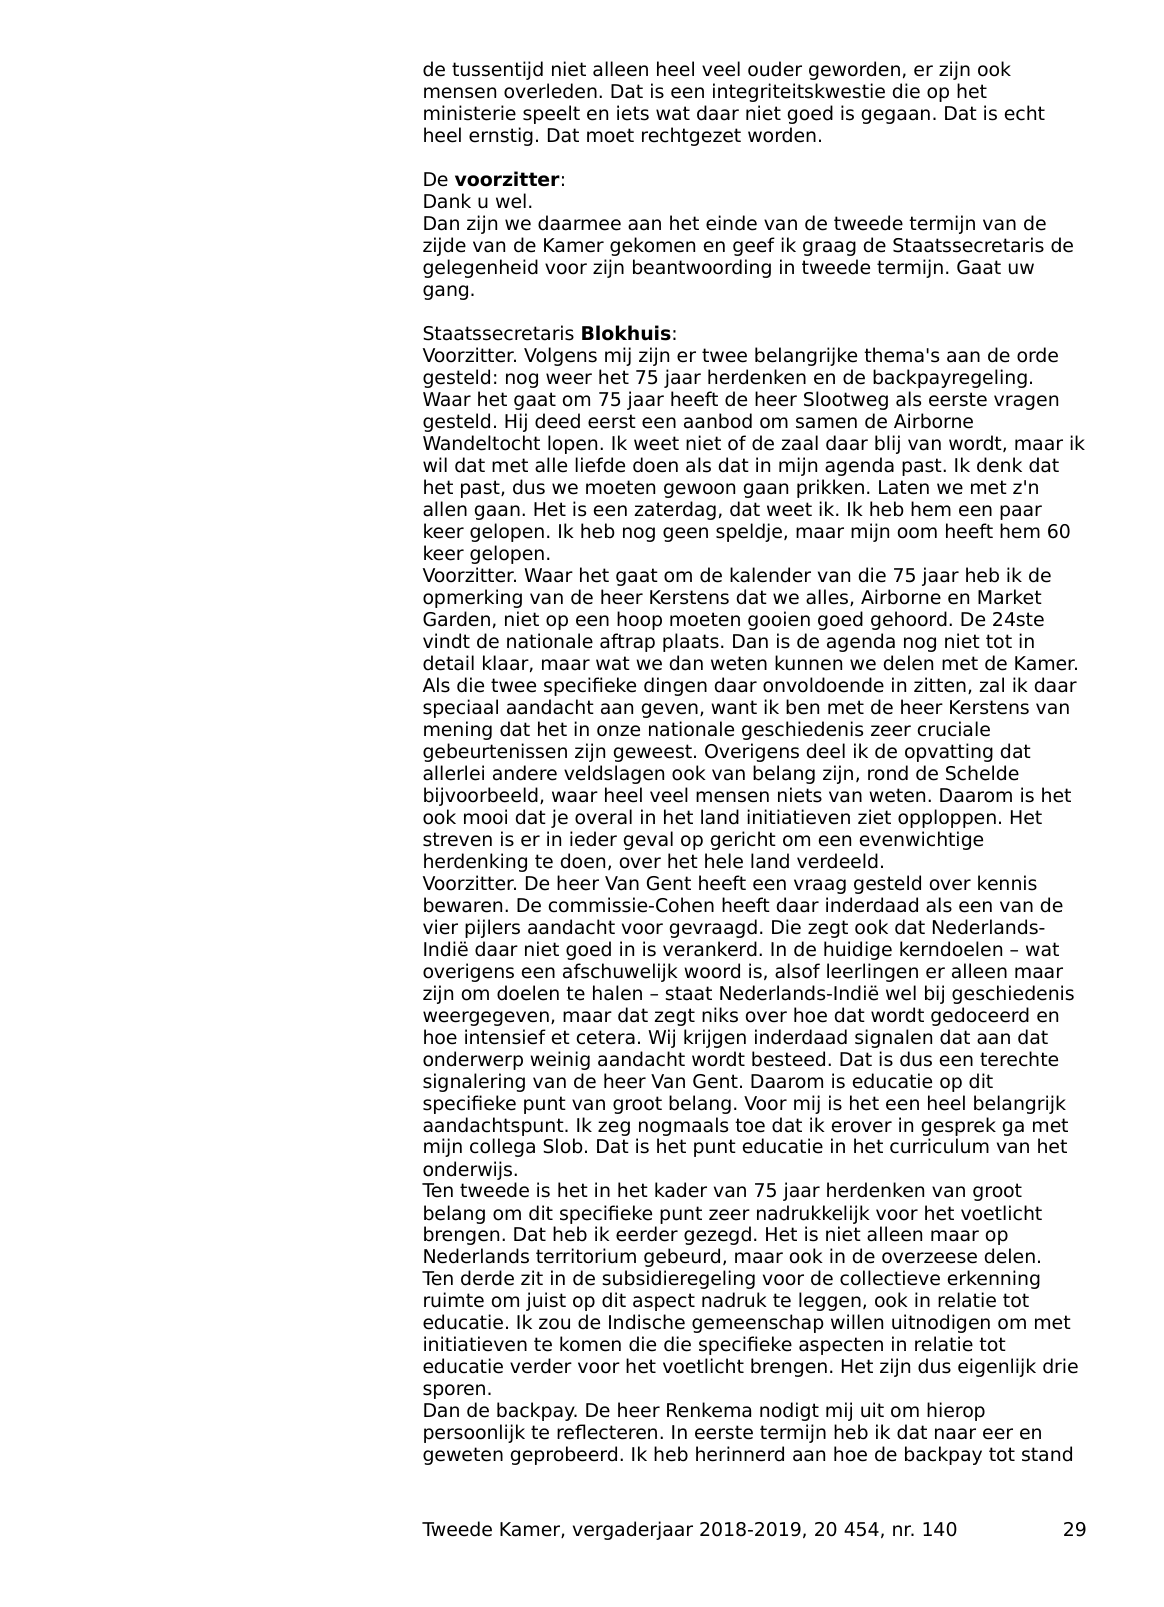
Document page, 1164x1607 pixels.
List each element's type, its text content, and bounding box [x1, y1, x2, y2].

text Voorzitter. Waar het gaat om de kalender van die 75 jaar heb ik de opmerking van de heer Kerstens dat we alles, Airborne en Market Garden, niet op een hoop moeten gooien goed gehoord. De 24ste vindt de nationale aftrap plaats. Dan is de agenda nog niet tot in detail klaar, maar wat we dan weten kunnen we delen met de Kamer. Als die twee specifieke dingen daar onvoldoende in zitten, zal ik daar speciaal aandacht aan geven, want ik ben met de heer Kerstens van mening dat het in onze nationale geschiedenis zeer cruciale gebeurtenissen zijn geweest. Overigens deel ik de opvatting dat allerlei andere veldslagen ook van belang zijn, rond de Schelde bijvoorbeeld, waar heel veel mensen niets van weten. Daarom is het ook mooi dat je overal in het land initiatieven ziet opploppen. Het streven is er in ieder geval op gericht om een evenwichtige herdenking te doen, over het hele land verdeeld. [422, 565, 1087, 873]
text Voorzitter. De heer Van Gent heeft een vraag gesteld over kennis bewaren. De commissie-Cohen heeft daar inderdaad als een van de vier pijlers aandacht voor gevraagd. Die zegt ook dat Nederlands-Indië daar niet goed in is verankerd. In de huidige kerndoelen – wat overigens een afschuwelijk woord is, alsof leerlingen er alleen maar zijn om doelen te halen – staat Nederlands-Indië wel bij geschiedenis weergegeven, maar dat zegt niks over hoe dat wordt gedoceerd en hoe intensief et cetera. Wij krijgen inderdaad signalen dat aan dat onderwerp weinig aandacht wordt besteed. Dat is dus een terechte signalering van de heer Van Gent. Daarom is educatie op dit specifieke punt van groot belang. Voor mij is het een heel belangrijk aandachtspunt. Ik zeg nogmaals toe dat ik erover in gesprek ga met mijn collega Slob. Dat is het punt educatie in het curriculum van het onderwijs. [422, 873, 1087, 1180]
text Dank u wel. [422, 191, 1087, 213]
text Voorzitter. Volgens mij zijn er twee belangrijke thema's aan de orde gesteld: nog weer het 75 jaar herdenken en de backpayregeling. Waar het gaat om 75 jaar heeft de heer Slootweg als eerste vragen gesteld. Hij deed eerst een aanbod om samen de Airborne Wandeltocht lopen. Ik weet niet of de zaal daar blij van wordt, maar ik wil dat met alle liefde doen als dat in mijn agenda past. Ik denk dat het past, dus we moeten gewoon gaan prikken. Laten we met z'n allen gaan. Het is een zaterdag, dat weet ik. Ik heb hem een paar keer gelopen. Ik heb nog geen speldje, maar mijn oom heeft hem 60 keer gelopen. [422, 345, 1087, 565]
text Ten tweede is het in het kader van 75 jaar herdenken van groot belang om dit specifieke punt zeer nadrukkelijk voor het voetlicht brengen. Dat heb ik eerder gezegd. Het is niet alleen maar op Nederlands territorium gebeurd, maar ook in de overzeese delen. [422, 1180, 1087, 1268]
text Ten derde zit in de subsidieregeling voor de collectieve erkenning ruimte om juist op dit aspect nadruk te leggen, ook in relatie tot educatie. Ik zou de Indische gemeenschap willen uitnodigen om met initiatieven te komen die die specifieke aspecten in relatie tot educatie verder voor het voetlicht brengen. Het zijn dus eigenlijk drie sporen. [422, 1268, 1087, 1400]
text Dan zijn we daarmee aan het einde van de tweede termijn van de zijde van de Kamer gekomen en geef ik graag de Staatssecretaris de gelegenheid voor zijn beantwoording in tweede termijn. Gaat uw gang. [422, 213, 1087, 301]
text De voorzitter: [422, 169, 1087, 191]
text Dan de backpay. De heer Renkema nodigt mij uit om hierop persoonlijk te reflecteren. In eerste termijn heb ik dat naar eer en geweten geprobeerd. Ik heb herinnerd aan hoe de backpay tot stand [422, 1400, 1087, 1466]
text de tussentijd niet alleen heel veel ouder geworden, er zijn ook mensen overleden. Dat is een integriteitskwestie die op het ministerie speelt en iets wat daar niet goed is gegaan. Dat is echt heel ernstig. Dat moet rechtgezet worden. [422, 59, 1087, 147]
text Staatssecretaris Blokhuis: [422, 323, 1087, 345]
